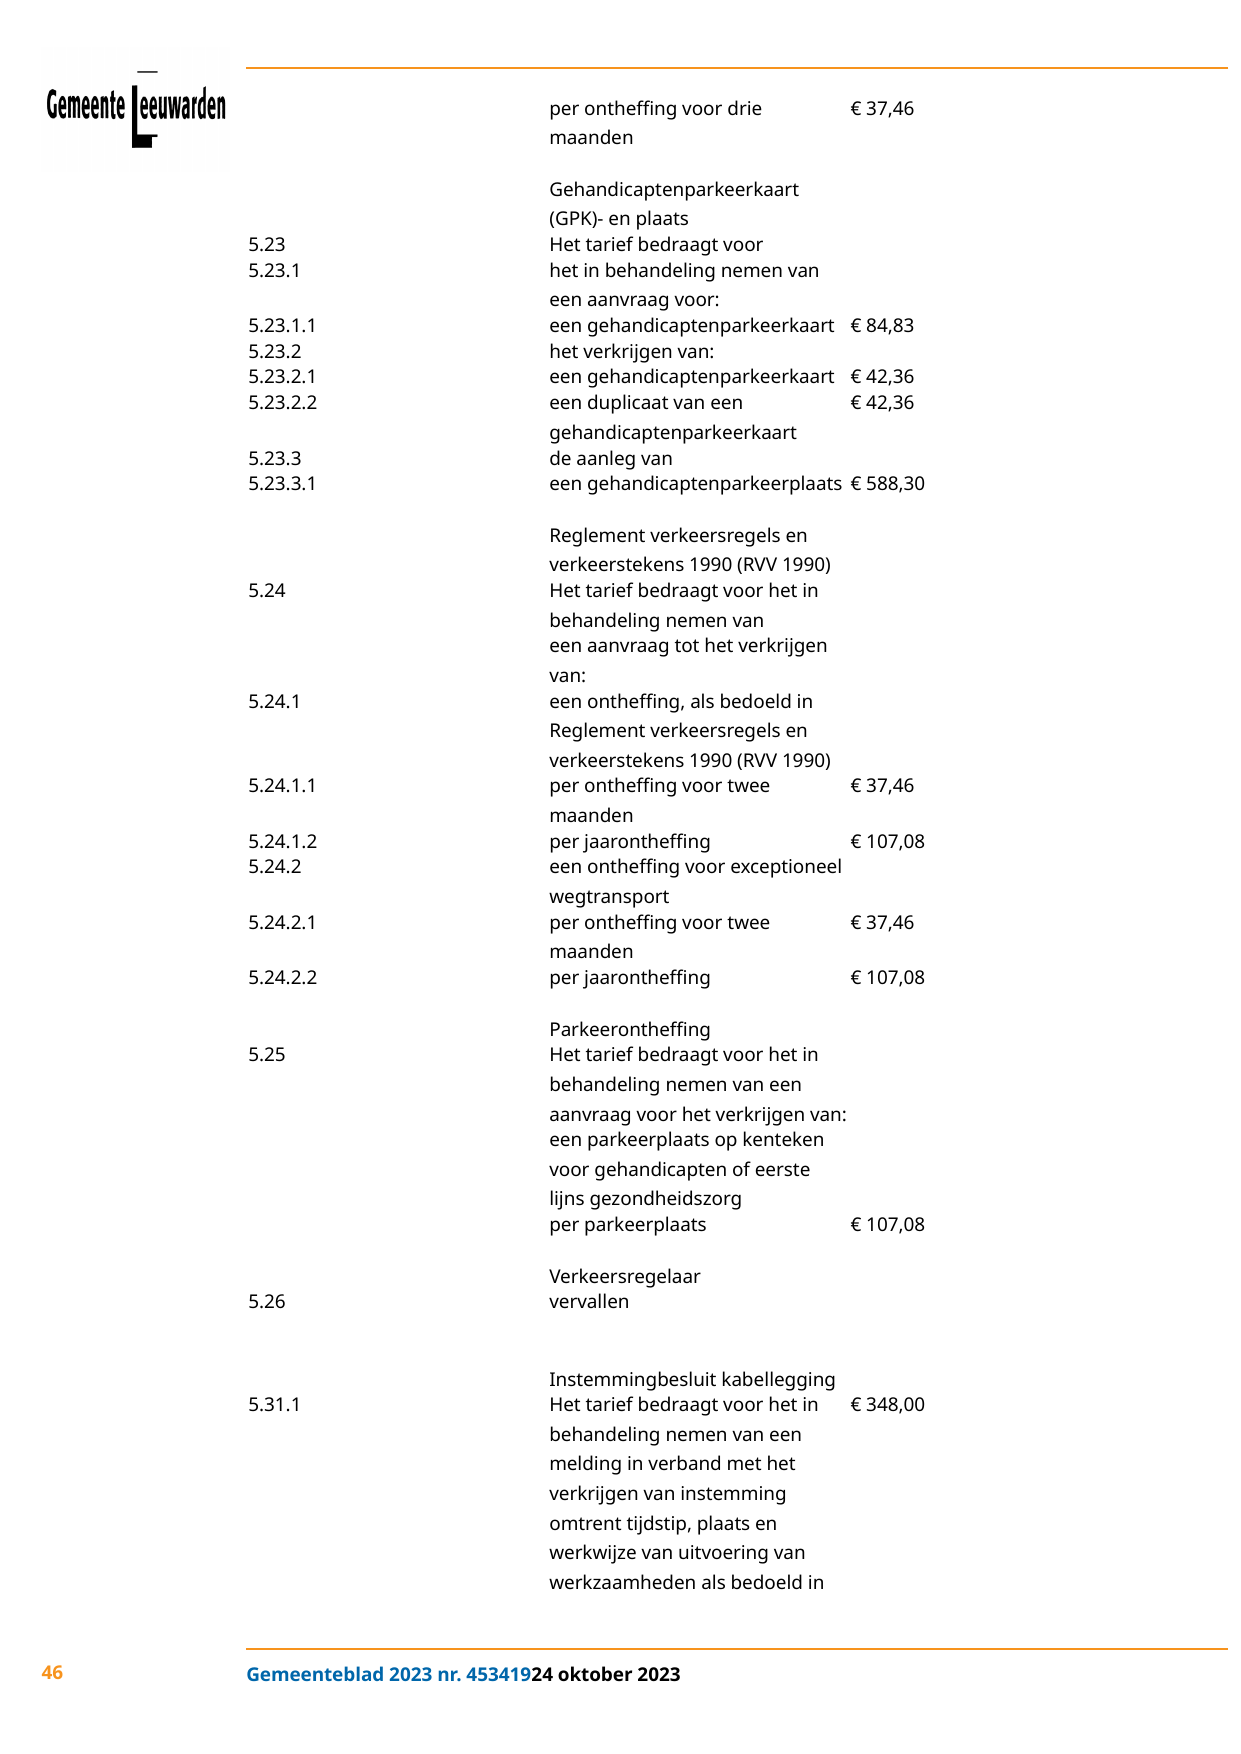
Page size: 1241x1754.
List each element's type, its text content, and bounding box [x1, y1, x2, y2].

table_cell 5.23.1.1 [248, 312, 549, 338]
table_cell € 588,30 [850, 470, 1152, 496]
table_cell een gehandicaptenparkeerkaart [549, 364, 850, 389]
table_cell € 37,46 [850, 773, 1152, 828]
table_cell een aanvraag tot het verkrijgen van: [549, 633, 850, 688]
table_cell vervallen [549, 1289, 850, 1314]
table_cell [850, 854, 1152, 909]
table_cell 5.24.1 [248, 688, 549, 773]
table_cell [248, 150, 549, 176]
table_cell [850, 150, 1152, 176]
table_cell Het tarief bedraagt voor [549, 231, 850, 257]
table_cell Het tarief bedraagt voor het in behandeling nemen van een melding in verband met het verkrijgen van instemming omtrent tijdstip, plaats en werkwijze van uitvoering van werkzaamheden als bedoeld in [549, 1391, 850, 1595]
table_cell [549, 1237, 850, 1263]
table_cell Parkeerontheffing [549, 1016, 850, 1042]
table_cell [850, 633, 1152, 688]
picture [41, 47, 231, 172]
table_cell [248, 95, 549, 150]
table_cell [248, 1126, 549, 1211]
table_cell de aanleg van [549, 445, 850, 470]
table_cell [850, 338, 1152, 364]
table_cell per ontheffing voor twee maanden [549, 909, 850, 964]
table_cell 5.23.1 [248, 257, 549, 312]
table_cell een gehandicaptenparkeerkaart [549, 312, 850, 338]
table_cell [850, 1237, 1152, 1263]
table_cell [850, 1340, 1152, 1366]
table_cell € 37,46 [850, 95, 1152, 150]
table_cell [549, 1340, 850, 1366]
table_cell per ontheffing voor drie maanden [549, 95, 850, 150]
table_cell 5.26 [248, 1289, 549, 1314]
table_cell 5.23.2 [248, 338, 549, 364]
table_cell [248, 1016, 549, 1042]
table_cell een gehandicaptenparkeerplaats [549, 470, 850, 496]
table_cell [850, 257, 1152, 312]
table_cell [248, 1263, 549, 1288]
table_cell 5.23 [248, 231, 549, 257]
table_cell [850, 1289, 1152, 1314]
table_cell een ontheffing, als bedoeld in Reglement verkeersregels en verkeerstekens 1990 (RVV 1990) [549, 688, 850, 773]
table_cell € 107,08 [850, 828, 1152, 854]
table_cell het in behandeling nemen van een aanvraag voor: [549, 257, 850, 312]
table_cell [248, 633, 549, 688]
table_cell 5.25 [248, 1042, 549, 1126]
table_cell [248, 990, 549, 1016]
table_cell € 84,83 [850, 312, 1152, 338]
table_cell [549, 496, 850, 522]
table_cell [248, 496, 549, 522]
table_cell [850, 445, 1152, 470]
table_cell [850, 522, 1152, 577]
table_cell [850, 990, 1152, 1016]
table_cell [850, 1042, 1152, 1126]
table_cell per jaarontheffing [549, 964, 850, 990]
table_cell 5.24.2.1 [248, 909, 549, 964]
table_cell per ontheffing voor twee maanden [549, 773, 850, 828]
table_cell een parkeerplaats op kenteken voor gehandicapten of eerste lijns gezondheidszorg [549, 1126, 850, 1211]
table_cell [850, 1126, 1152, 1211]
table_cell 5.23.3 [248, 445, 549, 470]
table_cell € 42,36 [850, 389, 1152, 445]
table_cell € 107,08 [850, 964, 1152, 990]
table_cell € 107,08 [850, 1211, 1152, 1237]
table_cell [850, 496, 1152, 522]
table_cell [549, 990, 850, 1016]
table_cell 5.23.2.1 [248, 364, 549, 389]
table_cell [850, 1016, 1152, 1042]
table_cell [850, 688, 1152, 773]
table_cell [850, 231, 1152, 257]
table_cell een ontheffing voor exceptioneel wegtransport [549, 854, 850, 909]
table_cell € 348,00 [850, 1391, 1152, 1595]
table_cell Het tarief bedraagt voor het in behandeling nemen van een aanvraag voor het verkrijgen van: [549, 1042, 850, 1126]
table_cell [850, 1314, 1152, 1340]
table_cell 5.24.2.2 [248, 964, 549, 990]
table_cell [248, 1237, 549, 1263]
table_cell 5.23.3.1 [248, 470, 549, 496]
table_cell 5.31.1 [248, 1391, 549, 1595]
table_cell Instemmingbesluit kabellegging [549, 1366, 850, 1391]
table_cell 5.24 [248, 577, 549, 632]
table_cell € 37,46 [850, 909, 1152, 964]
table_cell het verkrijgen van: [549, 338, 850, 364]
table_cell [248, 176, 549, 231]
table_cell 5.24.1.2 [248, 828, 549, 854]
table_cell [549, 1314, 850, 1340]
table_cell [248, 1314, 549, 1340]
table_cell [850, 176, 1152, 231]
table_cell Gehandicaptenparkeerkaart (GPK)- en plaats [549, 176, 850, 231]
table_cell [248, 522, 549, 577]
table_cell een duplicaat van een gehandicaptenparkeerkaart [549, 389, 850, 445]
table_cell € 42,36 [850, 364, 1152, 389]
table_cell [549, 150, 850, 176]
table_cell [248, 1211, 549, 1237]
table_cell per jaarontheffing [549, 828, 850, 854]
table_cell [850, 1366, 1152, 1391]
table_cell [248, 1366, 549, 1391]
table_cell Reglement verkeersregels en verkeerstekens 1990 (RVV 1990) [549, 522, 850, 577]
table_cell 5.23.2.2 [248, 389, 549, 445]
table_cell Verkeersregelaar [549, 1263, 850, 1288]
table_cell [850, 577, 1152, 632]
table_cell Het tarief bedraagt voor het in behandeling nemen van [549, 577, 850, 632]
table_cell [248, 1340, 549, 1366]
table_cell per parkeerplaats [549, 1211, 850, 1237]
table_cell 5.24.2 [248, 854, 549, 909]
table_cell [850, 1263, 1152, 1288]
table_cell 5.24.1.1 [248, 773, 549, 828]
